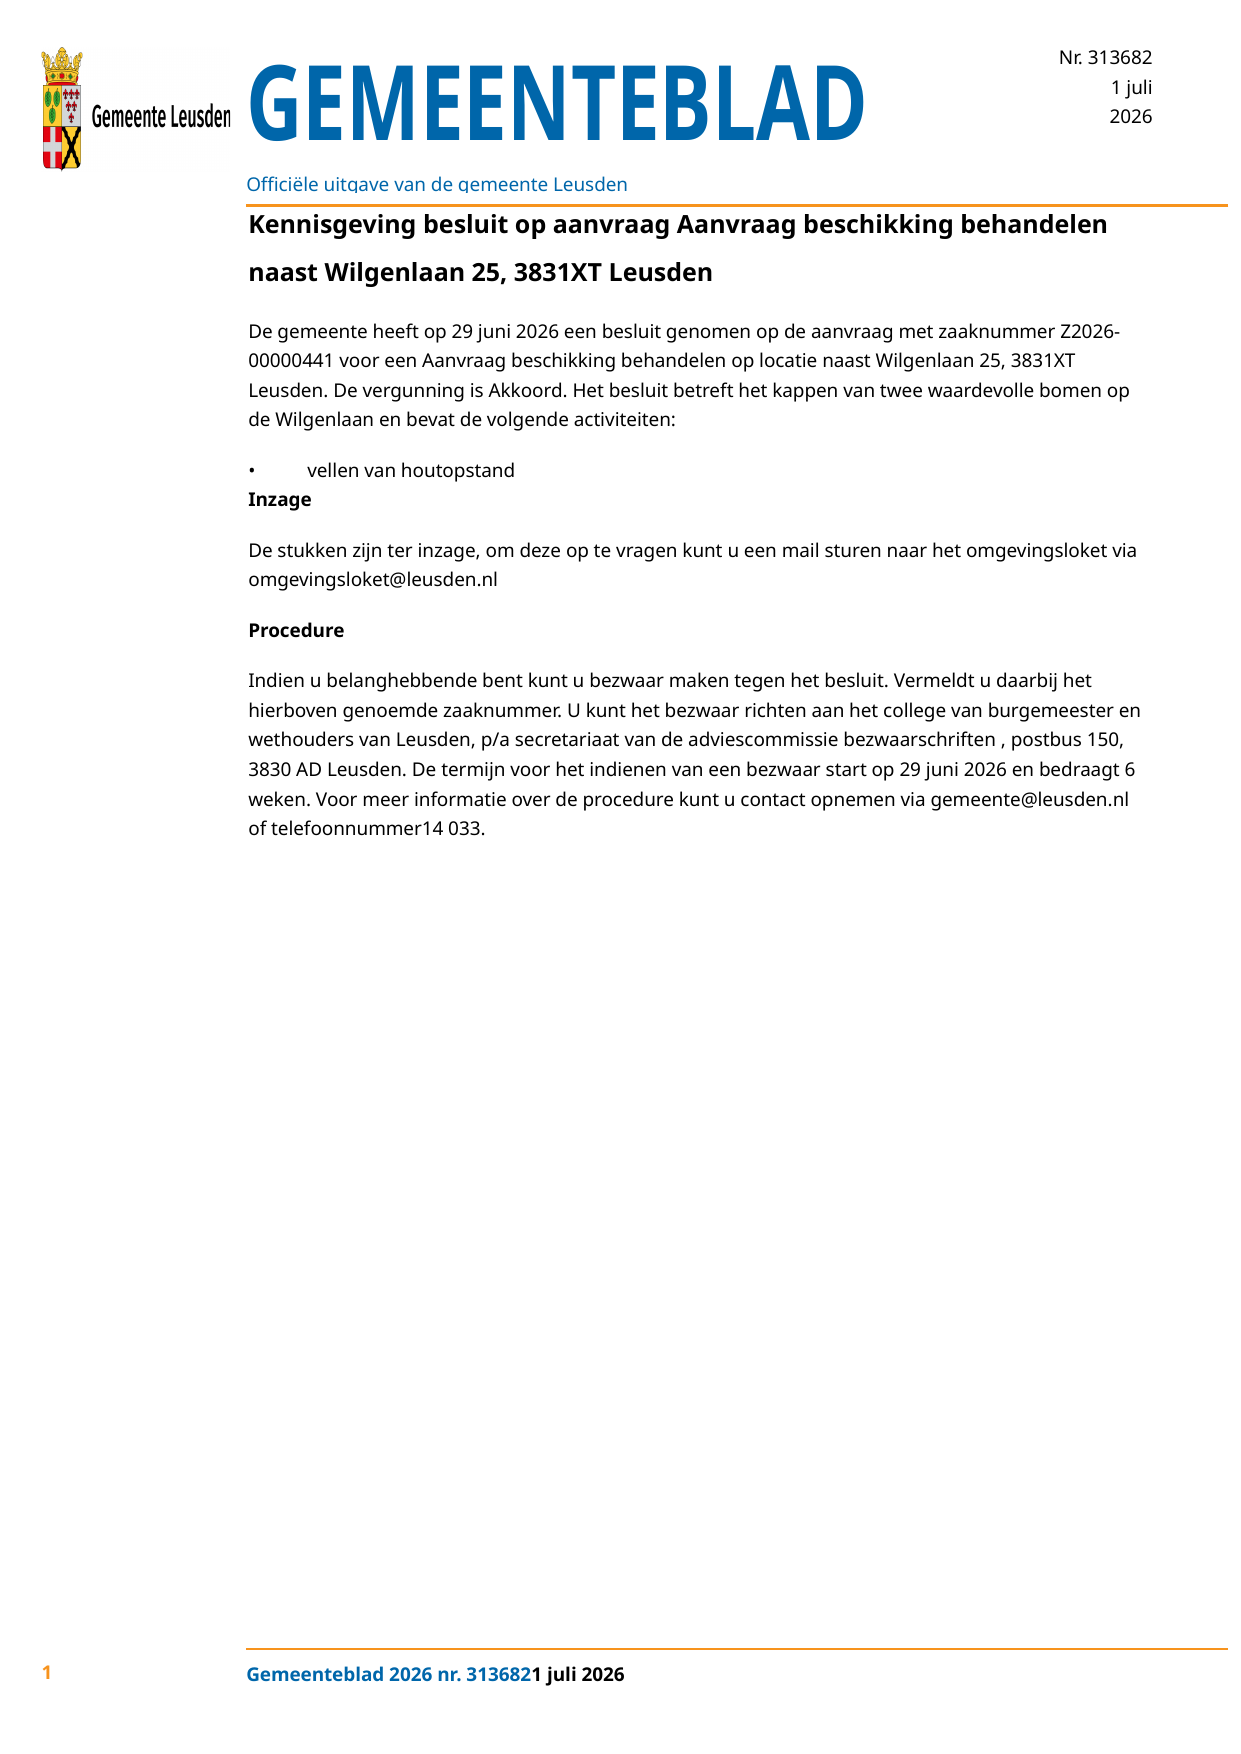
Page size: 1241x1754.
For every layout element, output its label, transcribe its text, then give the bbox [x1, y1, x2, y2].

text Indien u belanghebbende bent kunt u bezwaar maken tegen het besluit. Vermeldt u daarbij het hierboven genoemde zaaknummer. U kunt het bezwaar richten aan het college van burgemeester en wethouders van Leusden, p/a secretariaat van de adviescommissie bezwaarschriften , postbus 150, 3830 AD Leusden. De termijn voor het indienen van een bezwaar start op 29 juni 2026 en bedraagt 6 weken. Voor meer informatie over de procedure kunt u contact opnemen via gemeente@leusden.nl of telefoonnummer14 033. [248, 667, 1152, 841]
text De stukken zijn ter inzage, om deze op te vragen kunt u een mail sturen naar het omgevingsloket via omgevingsloket@leusden.nl [248, 537, 1152, 592]
text De gemeente heeft op 29 juni 2026 een besluit genomen op de aanvraag met zaaknummer Z2026-00000441 voor een Aanvraag beschikking behandelen op locatie naast Wilgenlaan 25, 3831XT Leusden. De vergunning is Akkoord. Het besluit betreft het kappen van twee waardevolle bomen op de Wilgenlaan en bevat de volgende activiteiten: [248, 318, 1152, 432]
text Procedure [248, 617, 1152, 643]
picture [41, 47, 231, 172]
list vellen van houtopstand [248, 457, 1152, 483]
text Kennisgeving besluit op aanvraag Aanvraag beschikking behandelen naast Wilgenlaan 25, 3831XT Leusden [248, 207, 1152, 288]
text Inzage [248, 487, 1152, 512]
